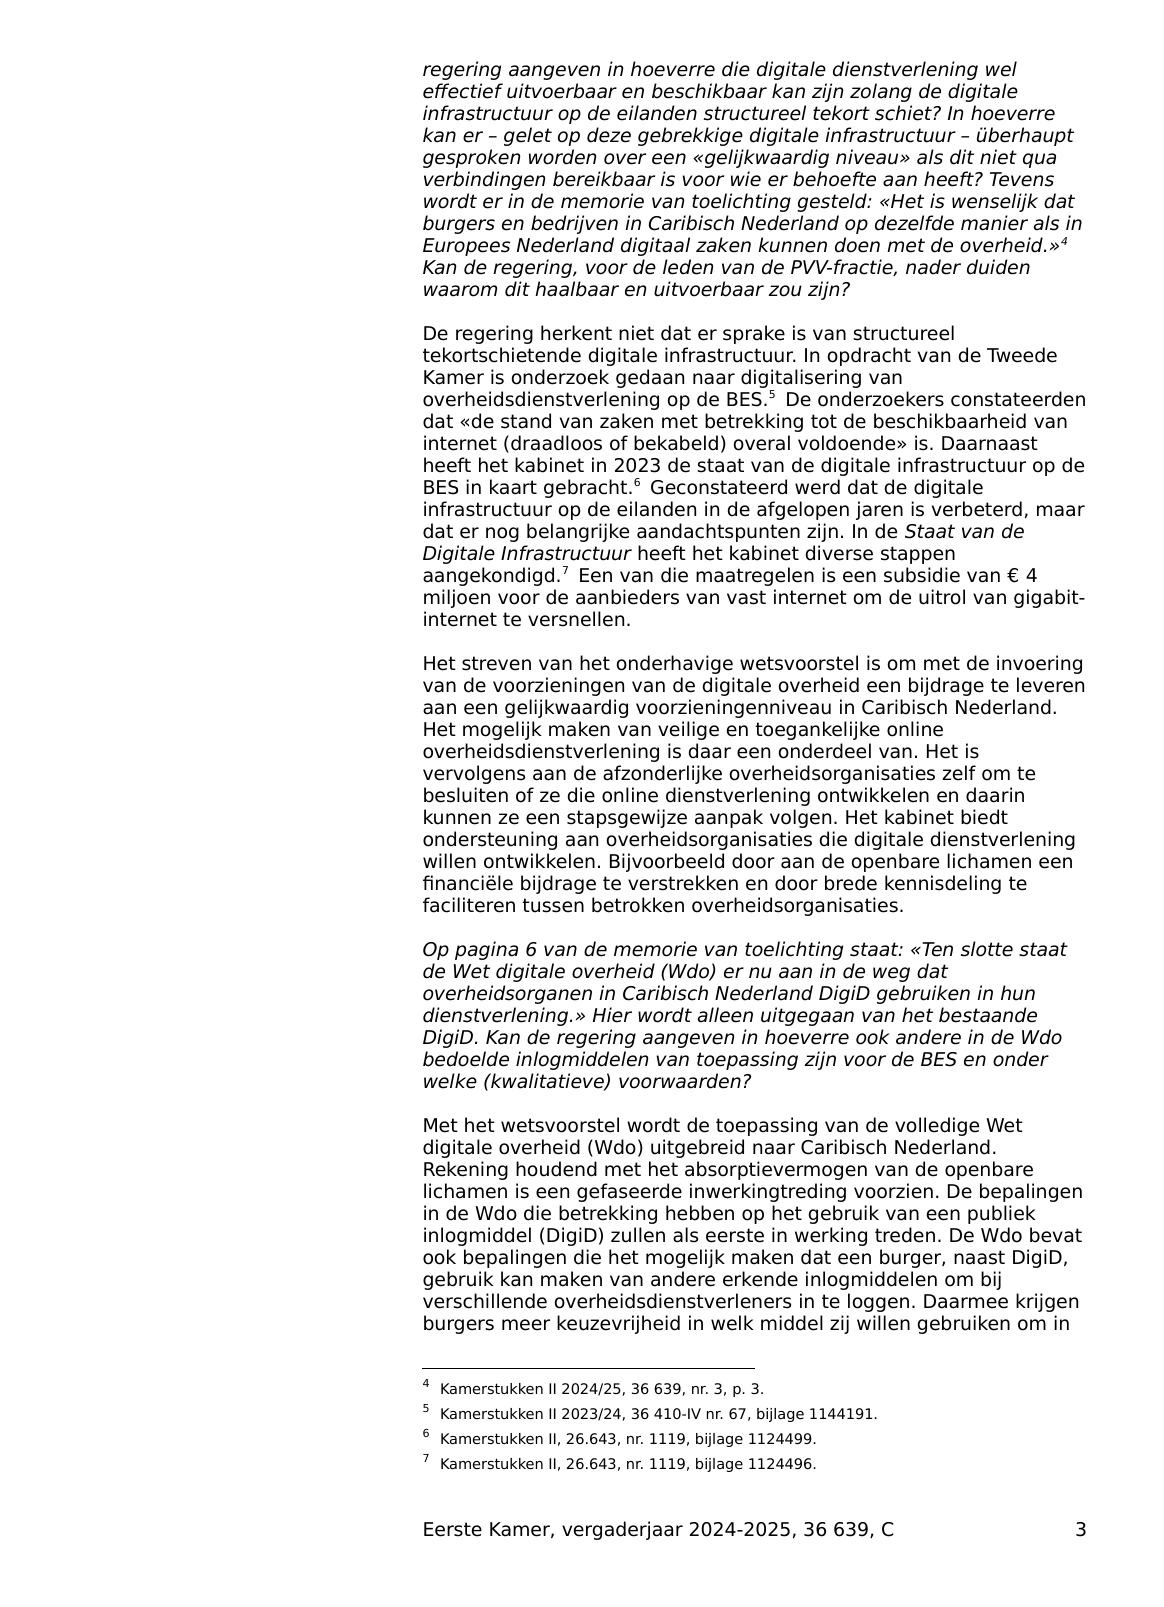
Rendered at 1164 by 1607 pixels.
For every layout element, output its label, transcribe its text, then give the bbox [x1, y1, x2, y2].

text Kamerstukken II, 26.643, nr. 1119, bijlage 1124496. [422, 1452, 1087, 1474]
text Op pagina 6 van de memorie van toelichting staat: «Ten slotte staat de Wet digitale overheid (Wdo) er nu aan in de weg dat overheidsorganen in Caribisch Nederland DigiD gebruiken in hun dienstverlening.» Hier wordt alleen uitgegaan van het bestaande DigiD. Kan de regering aangeven in hoeverre ook andere in de Wdo bedoelde inlogmiddelen van toepassing zijn voor de BES en onder welke (kwalitatieve) voorwaarden? [422, 939, 1087, 1093]
text Met het wetsvoorstel wordt de toepassing van de volledige Wet digitale overheid (Wdo) uitgebreid naar Caribisch Nederland. Rekening houdend met het absorptievermogen van de openbare lichamen is een gefaseerde inwerkingtreding voorzien. De bepalingen in de Wdo die betrekking hebben op het gebruik van een publiek inlogmiddel (DigiD) zullen als eerste in werking treden. De Wdo bevat ook bepalingen die het mogelijk maken dat een burger, naast DigiD, gebruik kan maken van andere erkende inlogmiddelen om bij verschillende overheidsdienstverleners in te loggen. Daarmee krijgen burgers meer keuzevrijheid in welk middel zij willen gebruiken om in [422, 1115, 1087, 1335]
text Kamerstukken II 2024/25, 36 639, nr. 3, p. 3. [422, 1377, 1087, 1399]
text Het streven van het onderhavige wetsvoorstel is om met de invoering van de voorzieningen van de digitale overheid een bijdrage te leveren aan een gelijkwaardig voorzieningenniveau in Caribisch Nederland. Het mogelijk maken van veilige en toegankelijke online overheidsdienstverlening is daar een onderdeel van. Het is vervolgens aan de afzonderlijke overheidsorganisaties zelf om te besluiten of ze die online dienstverlening ontwikkelen en daarin kunnen ze een stapsgewijze aanpak volgen. Het kabinet biedt ondersteuning aan overheidsorganisaties die digitale dienstverlening willen ontwikkelen. Bijvoorbeeld door aan de openbare lichamen een financiële bijdrage te verstrekken en door brede kennisdeling te faciliteren tussen betrokken overheidsorganisaties. [422, 653, 1087, 917]
text De regering herkent niet dat er sprake is van structureel tekortschietende digitale infrastructuur. In opdracht van de Tweede Kamer is onderzoek gedaan naar digitalisering van overheidsdienstverlening op de BES. De onderzoekers constateerden dat «de stand van zaken met betrekking tot de beschikbaarheid van internet (draadloos of bekabeld) overal voldoende» is. Daarnaast heeft het kabinet in 2023 de staat van de digitale infrastructuur op de BES in kaart gebracht. Geconstateerd werd dat de digitale infrastructuur op de eilanden in de afgelopen jaren is verbeterd, maar dat er nog belangrijke aandachtspunten zijn. In de Staat van de Digitale Infrastructuur heeft het kabinet diverse stappen aangekondigd. Een van die maatregelen is een subsidie van € 4 miljoen voor de aanbieders van vast internet om de uitrol van gigabit-internet te versnellen. [422, 323, 1087, 631]
text Kamerstukken II 2023/24, 36 410-IV nr. 67, bijlage 1144191. [422, 1402, 1087, 1424]
text regering aangeven in hoeverre die digitale dienstverlening wel effectief uitvoerbaar en beschikbaar kan zijn zolang de digitale infrastructuur op de eilanden structureel tekort schiet? In hoeverre kan er – gelet op deze gebrekkige digitale infrastructuur – überhaupt gesproken worden over een «gelijkwaardig niveau» als dit niet qua verbindingen bereikbaar is voor wie er behoefte aan heeft? Tevens wordt er in de memorie van toelichting gesteld: «Het is wenselijk dat burgers en bedrijven in Caribisch Nederland op dezelfde manier als in Europees Nederland digitaal zaken kunnen doen met de overheid.» Kan de regering, voor de leden van de PVV-fractie, nader duiden waarom dit haalbaar en uitvoerbaar zou zijn? [422, 59, 1087, 301]
text Kamerstukken II, 26.643, nr. 1119, bijlage 1124499. [422, 1427, 1087, 1449]
